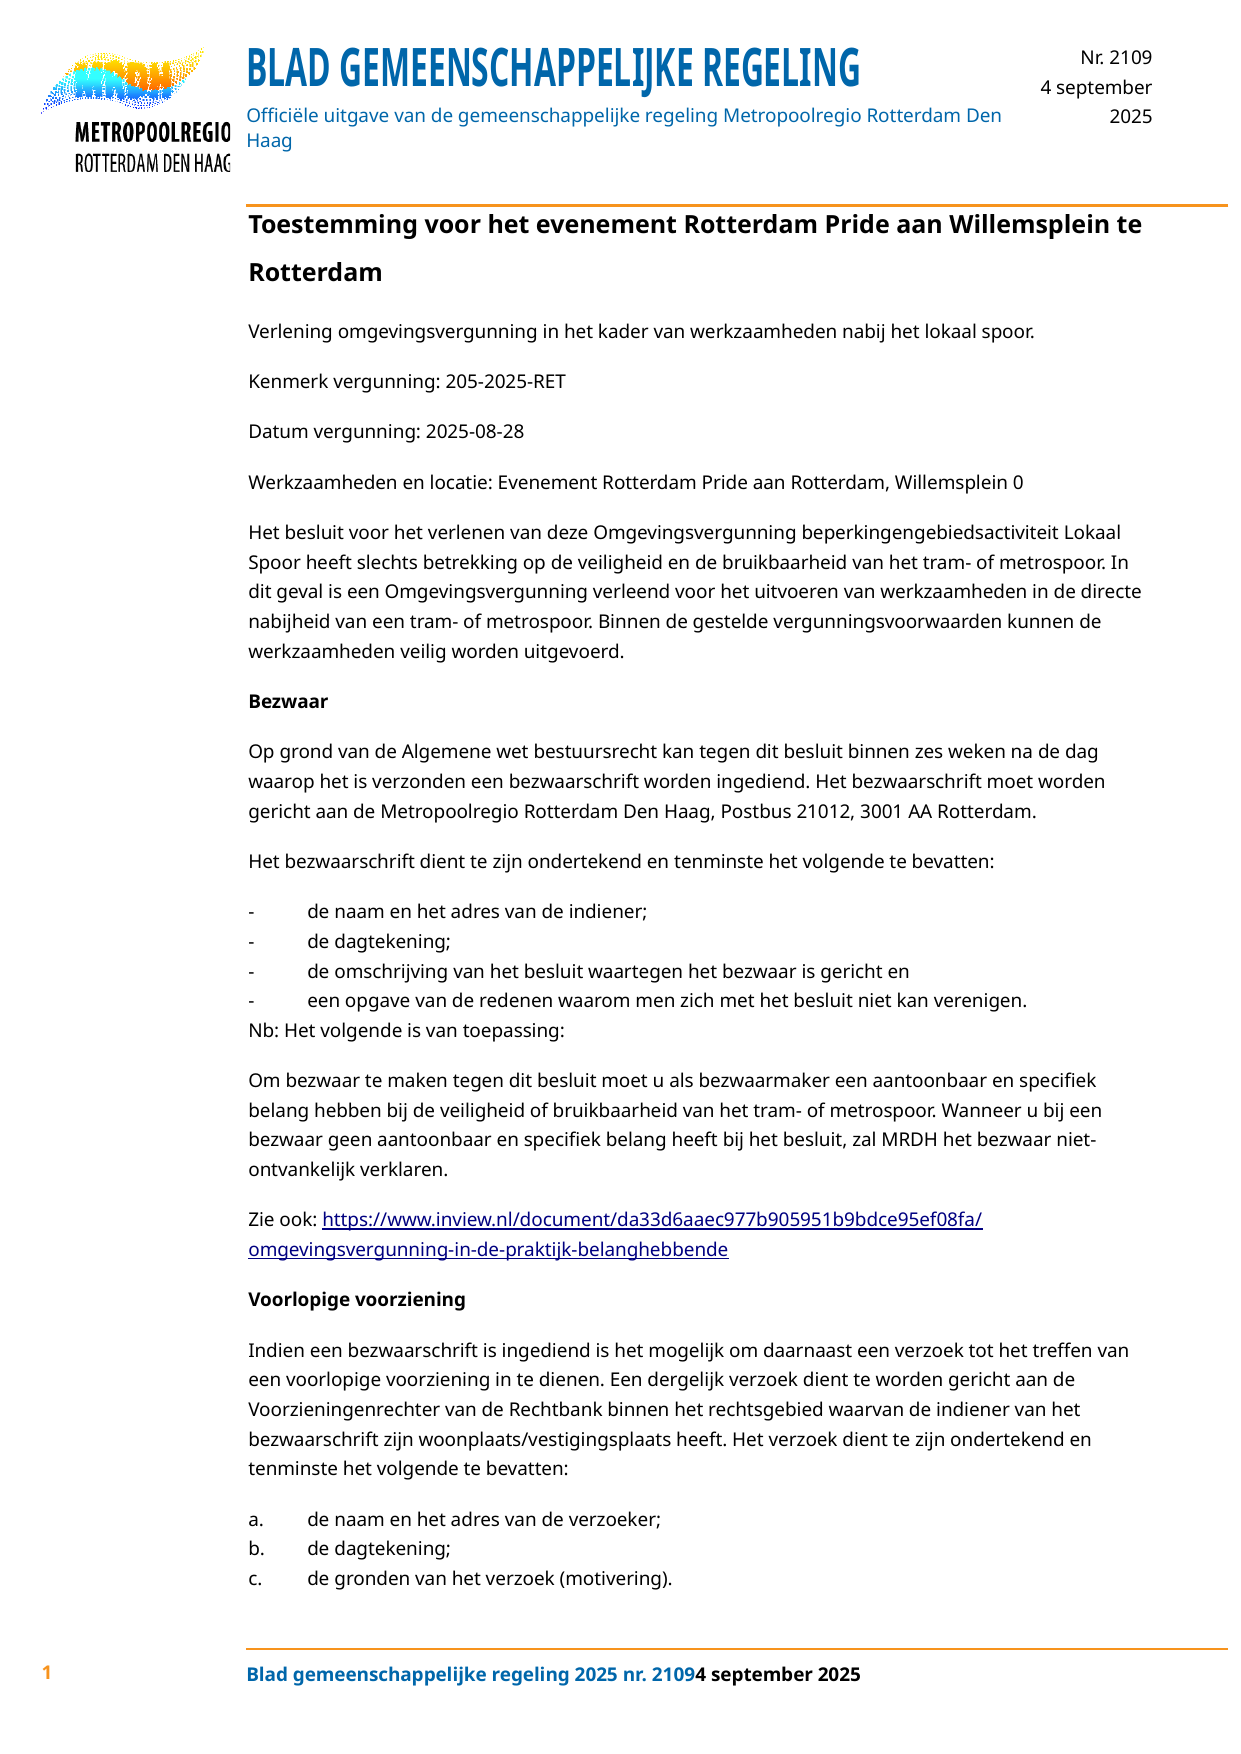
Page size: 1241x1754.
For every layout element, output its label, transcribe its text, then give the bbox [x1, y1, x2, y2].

text Zie ook: https://www.inview.nl/document/da33d6aaec977b905951b9bdce95ef08fa/omgevingsvergunning-in-de-praktijk-belanghebbende [248, 1207, 1152, 1262]
text Het bezwaarschrift dient te zijn ondertekend en tenminste het volgende te bevatten: [248, 848, 1152, 874]
list de dagtekening; [248, 1535, 1152, 1561]
text Het besluit voor het verlenen van deze Omgevingsvergunning beperkingengebiedsactiviteit Lokaal Spoor heeft slechts betrekking op de veiligheid en de bruikbaarheid van het tram- of metrospoor. In dit geval is een Omgevingsvergunning verleend voor het uitvoeren van werkzaamheden in de directe nabijheid van een tram- of metrospoor. Binnen de gestelde vergunningsvoorwaarden kunnen de werkzaamheden veilig worden uitgevoerd. [248, 519, 1152, 664]
text Indien een bezwaarschrift is ingediend is het mogelijk om daarnaast een verzoek tot het treffen van een voorlopige voorziening in te dienen. Een dergelijk verzoek dient te worden gericht aan de Voorzieningenrechter van de Rechtbank binnen het rechtsgebied waarvan de indiener van het bezwaarschrift zijn woonplaats/vestigingsplaats heeft. Het verzoek dient te zijn ondertekend en tenminste het volgende te bevatten: [248, 1337, 1152, 1481]
text Kenmerk vergunning: 205-2025-RET [248, 368, 1152, 394]
text Verlening omgevingsvergunning in het kader van werkzaamheden nabij het lokaal spoor. [248, 318, 1152, 344]
text Voorlopige voorziening [248, 1287, 1152, 1312]
list de omschrijving van het besluit waartegen het bezwaar is gericht en [248, 958, 1152, 984]
text Om bezwaar te maken tegen dit besluit moet u als bezwaarmaker een aantoonbaar en specifiek belang hebben bij de veiligheid of bruikbaarheid van het tram- of metrospoor. Wanneer u bij een bezwaar geen aantoonbaar en specifiek belang heeft bij het besluit, zal MRDH het bezwaar niet-ontvankelijk verklaren. [248, 1067, 1152, 1182]
list de naam en het adres van de verzoeker; [248, 1506, 1152, 1532]
list de gronden van het verzoek (motivering). [248, 1565, 1152, 1591]
text Bezwaar [248, 688, 1152, 714]
list een opgave van de redenen waarom men zich met het besluit niet kan verenigen. [248, 987, 1152, 1013]
list de naam en het adres van de indiener; [248, 899, 1152, 924]
list de dagtekening; [248, 928, 1152, 954]
text Werkzaamheden en locatie: Evenement Rotterdam Pride aan Rotterdam, Willemsplein 0 [248, 469, 1152, 495]
text Toestemming voor het evenement Rotterdam Pride aan Willemsplein te Rotterdam [248, 207, 1152, 288]
text Datum vergunning: 2025-08-28 [248, 419, 1152, 444]
text Nb: Het volgende is van toepassing: [248, 1017, 1152, 1043]
text Op grond van de Algemene wet bestuursrecht kan tegen dit besluit binnen zes weken na de dag waarop het is verzonden een bezwaarschrift worden ingediend. Het bezwaarschrift moet worden gericht aan de Metropoolregio Rotterdam Den Haag, Postbus 21012, 3001 AA Rotterdam. [248, 739, 1152, 824]
picture [41, 47, 231, 172]
